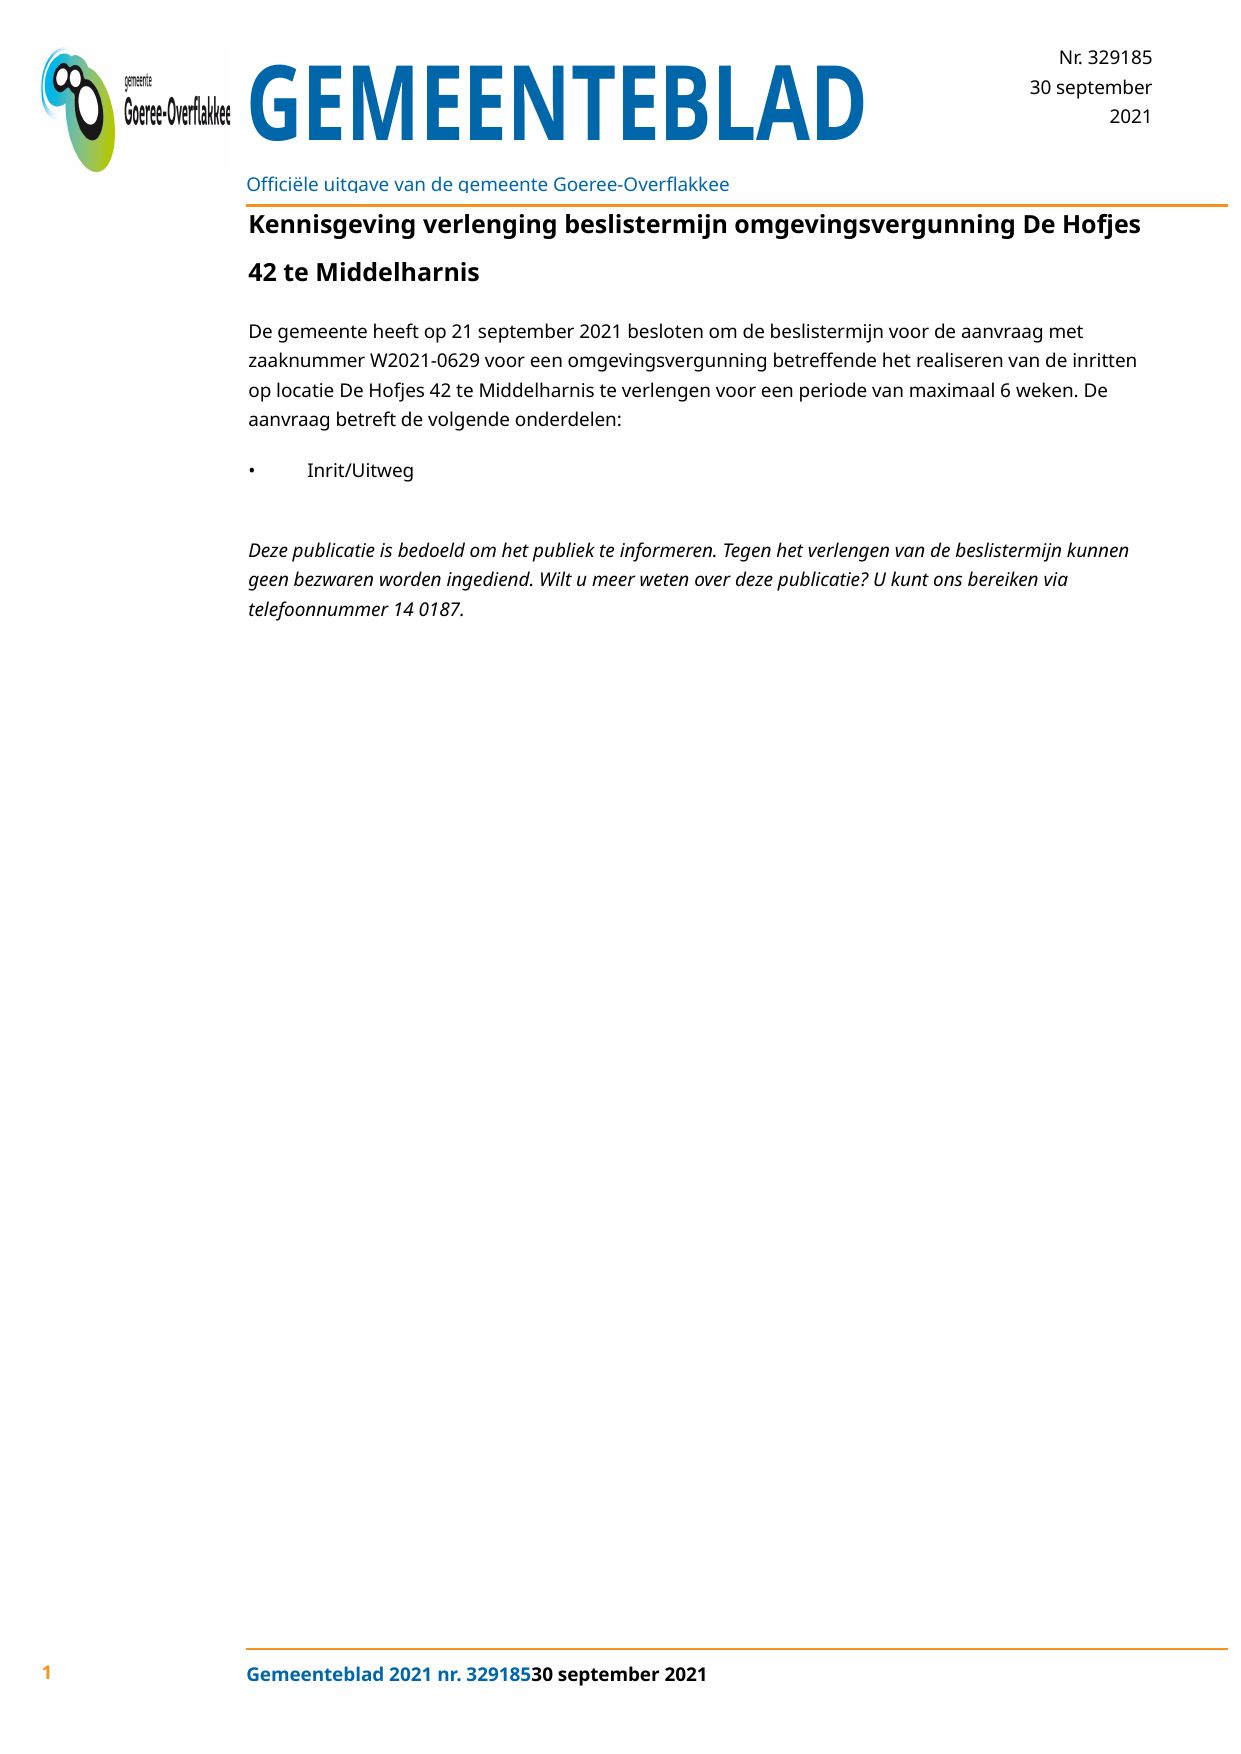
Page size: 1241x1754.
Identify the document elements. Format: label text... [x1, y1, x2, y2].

picture [41, 47, 231, 172]
list Inrit/Uitweg [248, 457, 1152, 483]
text De gemeente heeft op 21 september 2021 besloten om de beslistermijn voor de aanvraag met zaaknummer W2021-0629 voor een omgevingsvergunning betreffende het realiseren van de inritten op locatie De Hofjes 42 te Middelharnis te verlengen voor een periode van maximaal 6 weken. De aanvraag betreft de volgende onderdelen: [248, 318, 1152, 432]
text Deze publicatie is bedoeld om het publiek te informeren. Tegen het verlengen van de beslistermijn kunnen geen bezwaren worden ingediend. Wilt u meer weten over deze publicatie? U kunt ons bereiken via telefoonnummer 14 0187. [248, 537, 1152, 622]
text Kennisgeving verlenging beslistermijn omgevingsvergunning De Hofjes 42 te Middelharnis [248, 207, 1152, 288]
